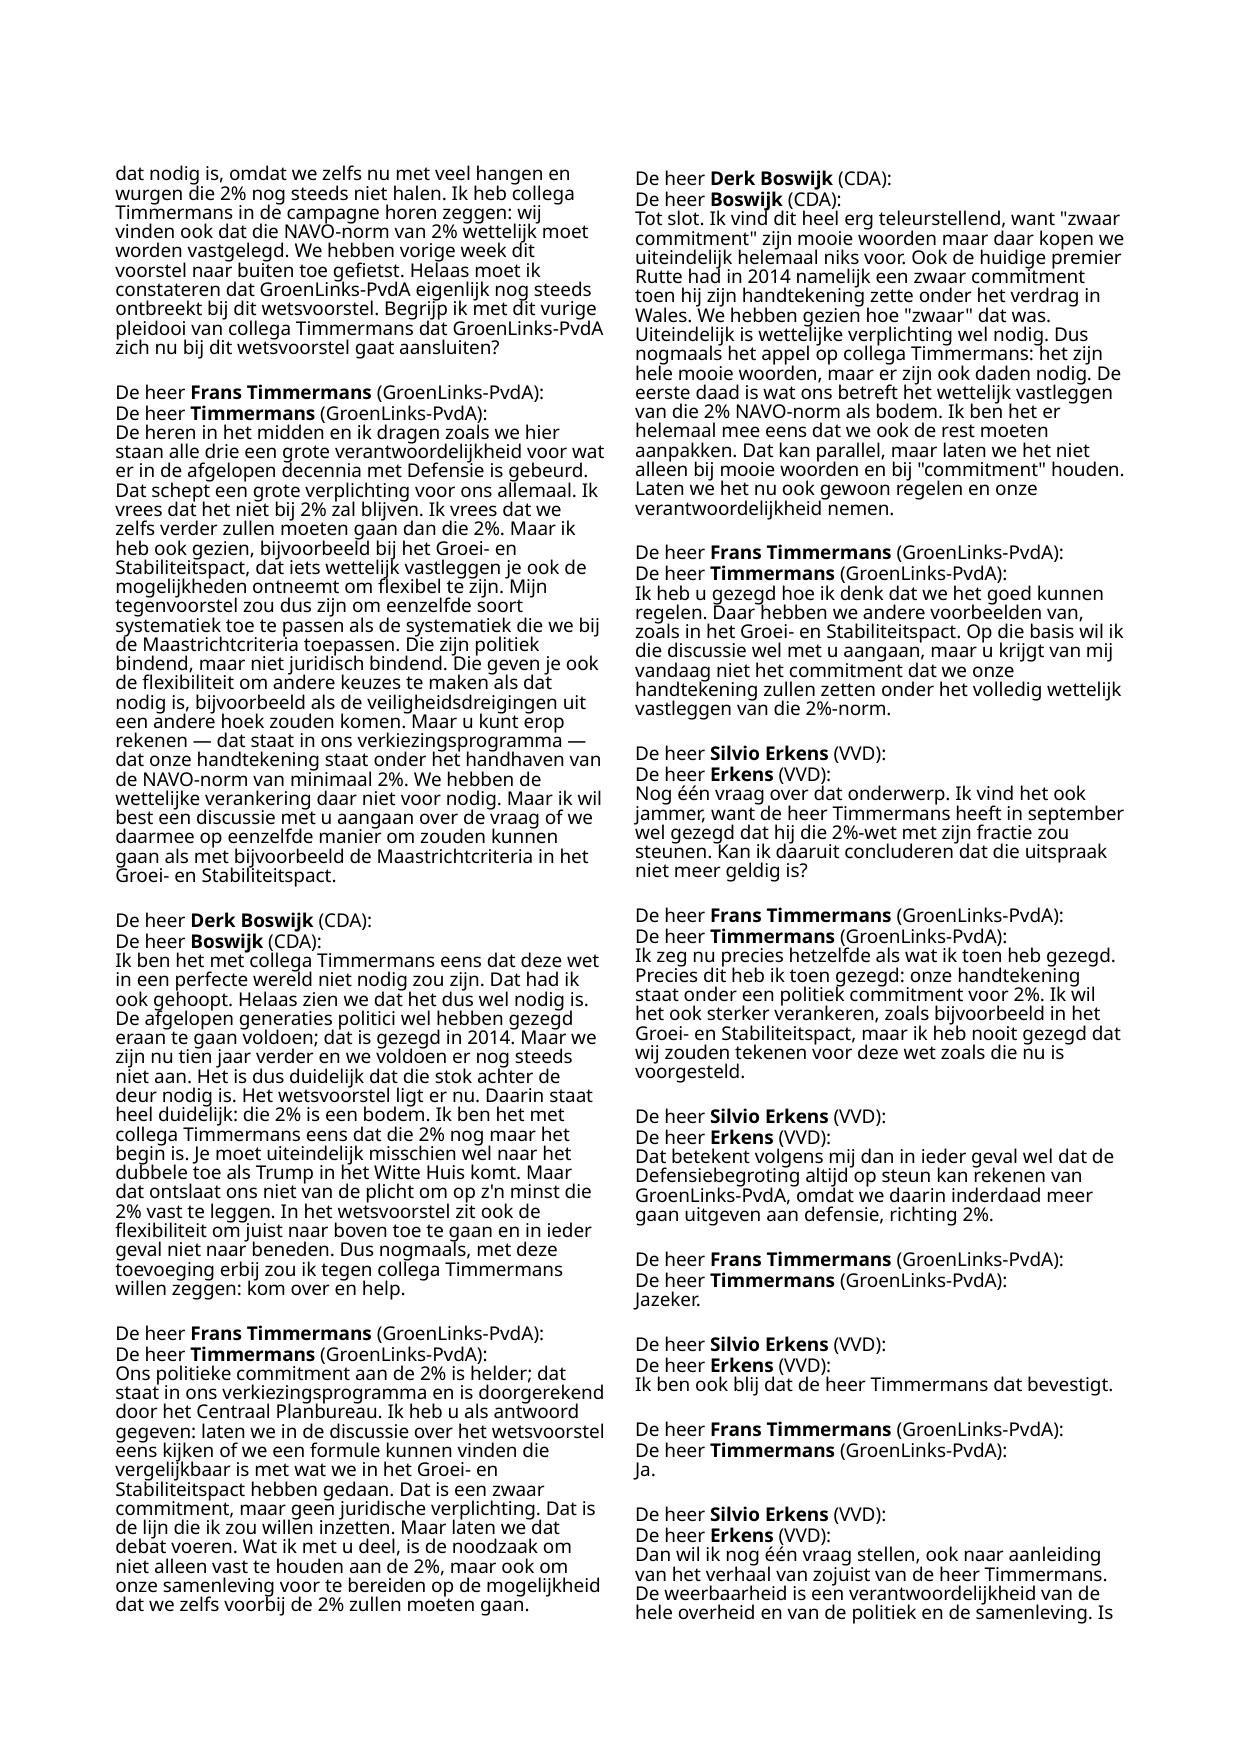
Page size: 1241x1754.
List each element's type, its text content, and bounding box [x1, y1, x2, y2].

text Ik ben ook blij dat de heer Timmermans dat bevestigt. [635, 1376, 1125, 1396]
text Ik heb u gezegd hoe ik denk dat we het goed kunnen regelen. Daar hebben we andere voorbeelden van, zoals in het Groei- en Stabiliteitspact. Op die basis wil ik die discussie wel met u aangaan, maar u krijgt van mij vandaag niet het commitment dat we onze handtekening zullen zetten onder het volledig wettelijk vastleggen van die 2%-norm. [635, 584, 1125, 719]
text De heer Timmermans (GroenLinks-PvdA): [635, 928, 1125, 947]
text De heer Silvio Erkens (VVD): [635, 740, 1125, 766]
text De heer Boswijk (CDA): [635, 191, 1125, 210]
text De heer Frans Timmermans (GroenLinks-PvdA): [115, 1320, 605, 1346]
text De heer Timmermans (GroenLinks-PvdA): [635, 1272, 1125, 1291]
text De heer Erkens (VVD): [635, 766, 1125, 785]
text De heer Boswijk (CDA): [115, 933, 605, 952]
text dat nodig is, omdat we zelfs nu met veel hangen en wurgen die 2% nog steeds niet halen. Ik heb collega Timmermans in de campagne horen zeggen: wij vinden ook dat die NAVO-norm van 2% wettelijk moet worden vastgelegd. We hebben vorige week dit voorstel naar buiten toe gefietst. Helaas moet ik constateren dat GroenLinks-PvdA eigenlijk nog steeds ontbreekt bij dit wetsvoorstel. Begrijp ik met dit vurige pleidooi van collega Timmermans dat GroenLinks-PvdA zich nu bij dit wetsvoorstel gaat aansluiten? [115, 165, 605, 358]
text Ons politieke commitment aan de 2% is helder; dat staat in ons verkiezingsprogramma en is doorgerekend door het Centraal Planbureau. Ik heb u als antwoord gegeven: laten we in de discussie over het wetsvoorstel eens kijken of we een formule kunnen vinden die vergelijkbaar is met wat we in het Groei- en Stabiliteitspact hebben gedaan. Dat is een zwaar commitment, maar geen juridische verplichting. Dat is de lijn die ik zou willen inzetten. Maar laten we dat debat voeren. Wat ik met u deel, is de noodzaak om niet alleen vast te houden aan de 2%, maar ook om onze samenleving voor te bereiden op de mogelijkheid dat we zelfs voorbij de 2% zullen moeten gaan. [115, 1365, 605, 1615]
text Dan wil ik nog één vraag stellen, ook naar aanleiding van het verhaal van zojuist van de heer Timmermans. De weerbaarheid is een verantwoordelijkheid van de hele overheid en van de politiek en de samenleving. Is [635, 1546, 1125, 1623]
text Ja. [635, 1461, 1125, 1481]
text De heer Frans Timmermans (GroenLinks-PvdA): [635, 1246, 1125, 1272]
text De heer Timmermans (GroenLinks-PvdA): [115, 1346, 605, 1365]
text Jazeker. [635, 1291, 1125, 1310]
text De heer Frans Timmermans (GroenLinks-PvdA): [635, 1416, 1125, 1442]
text Dat betekent volgens mij dan in ieder geval wel dat de Defensiebegroting altijd op steun kan rekenen van GroenLinks-PvdA, omdat we daarin inderdaad meer gaan uitgeven aan defensie, richting 2%. [635, 1148, 1125, 1225]
text De heer Erkens (VVD): [635, 1357, 1125, 1376]
text Nog één vraag over dat onderwerp. Ik vind het ook jammer, want de heer Timmermans heeft in september wel gezegd dat hij die 2%-wet met zijn fractie zou steunen. Kan ik daaruit concluderen dat die uitspraak niet meer geldig is? [635, 785, 1125, 882]
text De heer Silvio Erkens (VVD): [635, 1331, 1125, 1357]
text De heer Timmermans (GroenLinks-PvdA): [635, 565, 1125, 584]
text De heer Erkens (VVD): [635, 1129, 1125, 1148]
text De heer Derk Boswijk (CDA): [635, 165, 1125, 191]
text De heer Silvio Erkens (VVD): [635, 1501, 1125, 1527]
text De heer Erkens (VVD): [635, 1527, 1125, 1546]
text De heer Derk Boswijk (CDA): [115, 907, 605, 933]
text De heer Timmermans (GroenLinks-PvdA): [635, 1442, 1125, 1461]
text De heren in het midden en ik dragen zoals we hier staan alle drie een grote verantwoordelijkheid voor wat er in de afgelopen decennia met Defensie is gebeurd. Dat schept een grote verplichting voor ons allemaal. Ik vrees dat het niet bij 2% zal blijven. Ik vrees dat we zelfs verder zullen moeten gaan dan die 2%. Maar ik heb ook gezien, bijvoorbeeld bij het Groei- en Stabiliteitspact, dat iets wettelijk vastleggen je ook de mogelijkheden ontneemt om flexibel te zijn. Mijn tegenvoorstel zou dus zijn om eenzelfde soort systematiek toe te passen als de systematiek die we bij de Maastrichtcriteria toepassen. Die zijn politiek bindend, maar niet juridisch bindend. Die geven je ook de flexibiliteit om andere keuzes te maken als dat nodig is, bijvoorbeeld als de veiligheidsdreigingen uit een andere hoek zouden komen. Maar u kunt erop rekenen — dat staat in ons verkiezingsprogramma — dat onze handtekening staat onder het handhaven van de NAVO-norm van minimaal 2%. We hebben de wettelijke verankering daar niet voor nodig. Maar ik wil best een discussie met u aangaan over de vraag of we daarmee op eenzelfde manier om zouden kunnen gaan als met bijvoorbeeld de Maastrichtcriteria in het Groei- en Stabiliteitspact. [115, 424, 605, 886]
text De heer Timmermans (GroenLinks-PvdA): [115, 404, 605, 424]
text De heer Frans Timmermans (GroenLinks-PvdA): [115, 379, 605, 404]
text De heer Frans Timmermans (GroenLinks-PvdA): [635, 539, 1125, 565]
text Ik zeg nu precies hetzelfde als wat ik toen heb gezegd. Precies dit heb ik toen gezegd: onze handtekening staat onder een politiek commitment voor 2%. Ik wil het ook sterker verankeren, zoals bijvoorbeeld in het Groei- en Stabiliteitspact, maar ik heb nooit gezegd dat wij zouden tekenen voor deze wet zoals die nu is voorgesteld. [635, 947, 1125, 1082]
text Ik ben het met collega Timmermans eens dat deze wet in een perfecte wereld niet nodig zou zijn. Dat had ik ook gehoopt. Helaas zien we dat het dus wel nodig is. De afgelopen generaties politici wel hebben gezegd eraan te gaan voldoen; dat is gezegd in 2014. Maar we zijn nu tien jaar verder en we voldoen er nog steeds niet aan. Het is dus duidelijk dat die stok achter de deur nodig is. Het wetsvoorstel ligt er nu. Daarin staat heel duidelijk: die 2% is een bodem. Ik ben het met collega Timmermans eens dat die 2% nog maar het begin is. Je moet uiteindelijk misschien wel naar het dubbele toe als Trump in het Witte Huis komt. Maar dat ontslaat ons niet van de plicht om op z'n minst die 2% vast te leggen. In het wetsvoorstel zit ook de flexibiliteit om juist naar boven toe te gaan en in ieder geval niet naar beneden. Dus nogmaals, met deze toevoeging erbij zou ik tegen collega Timmermans willen zeggen: kom over en help. [115, 952, 605, 1299]
text De heer Frans Timmermans (GroenLinks-PvdA): [635, 902, 1125, 928]
text De heer Silvio Erkens (VVD): [635, 1103, 1125, 1129]
text Tot slot. Ik vind dit heel erg teleurstellend, want "zwaar commitment" zijn mooie woorden maar daar kopen we uiteindelijk helemaal niks voor. Ook de huidige premier Rutte had in 2014 namelijk een zwaar commitment toen hij zijn handtekening zette onder het verdrag in Wales. We hebben gezien hoe "zwaar" dat was. Uiteindelijk is wettelijke verplichting wel nodig. Dus nogmaals het appel op collega Timmermans: het zijn hele mooie woorden, maar er zijn ook daden nodig. De eerste daad is wat ons betreft het wettelijk vastleggen van die 2% NAVO-norm als bodem. Ik ben het er helemaal mee eens dat we ook de rest moeten aanpakken. Dat kan parallel, maar laten we het niet alleen bij mooie woorden en bij "commitment" houden. Laten we het nu ook gewoon regelen en onze verantwoordelijkheid nemen. [635, 210, 1125, 519]
